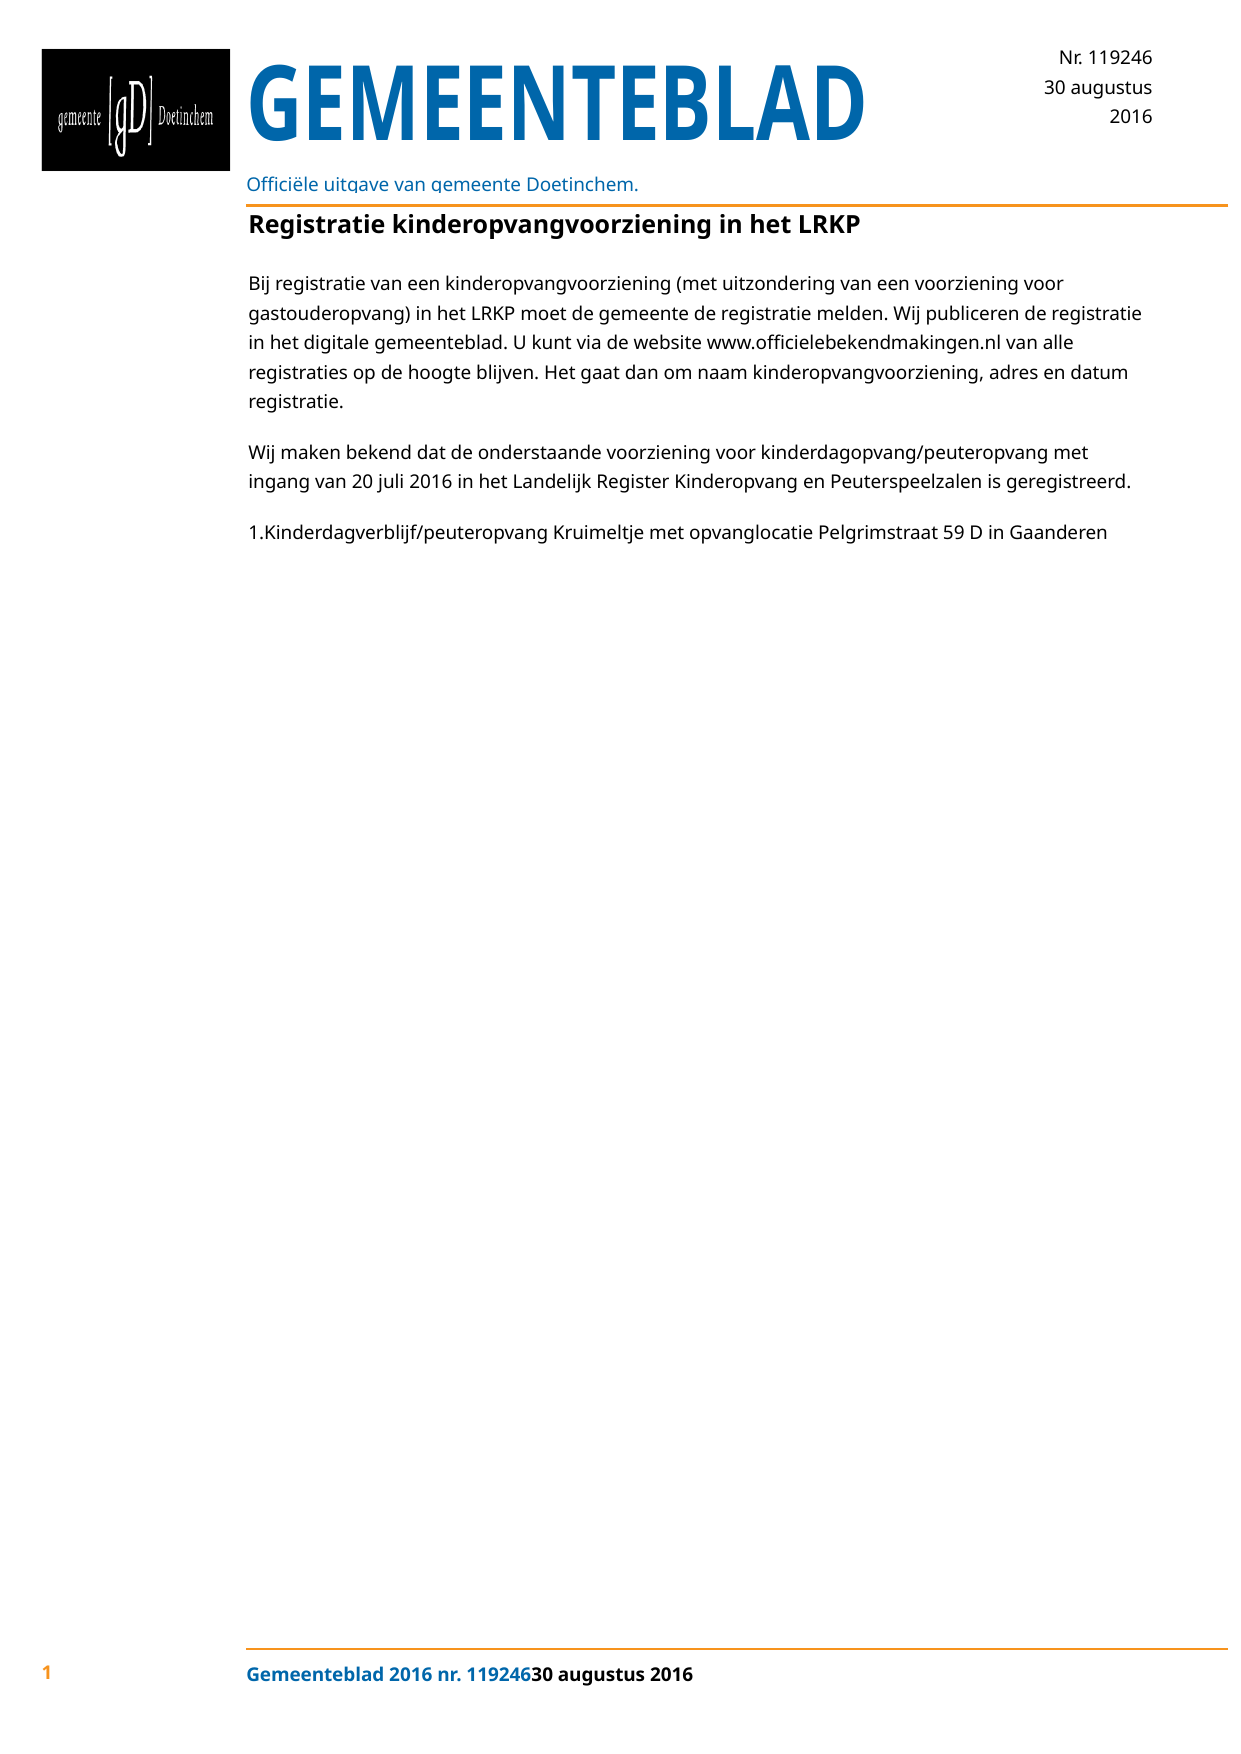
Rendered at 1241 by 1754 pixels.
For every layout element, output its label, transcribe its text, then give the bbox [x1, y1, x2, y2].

picture [41, 47, 231, 172]
text 1.Kinderdagverblijf/peuteropvang Kruimeltje met opvanglocatie Pelgrimstraat 59 D in Gaanderen [248, 519, 1152, 545]
text Wij maken bekend dat de onderstaande voorziening voor kinderdagopvang/peuteropvang met ingang van 20 juli 2016 in het Landelijk Register Kinderopvang en Peuterspeelzalen is geregistreerd. [248, 439, 1152, 494]
text Registratie kinderopvangvoorziening in het LRKP [248, 207, 1152, 241]
text Bij registratie van een kinderopvangvoorziening (met uitzondering van een voorziening voor gastouderopvang) in het LRKP moet de gemeente de registratie melden. Wij publiceren de registratie in het digitale gemeenteblad. U kunt via de website www.officielebekendmakingen.nl van alle registraties op de hoogte blijven. Het gaat dan om naam kinderopvangvoorziening, adres en datum registratie. [248, 270, 1152, 414]
